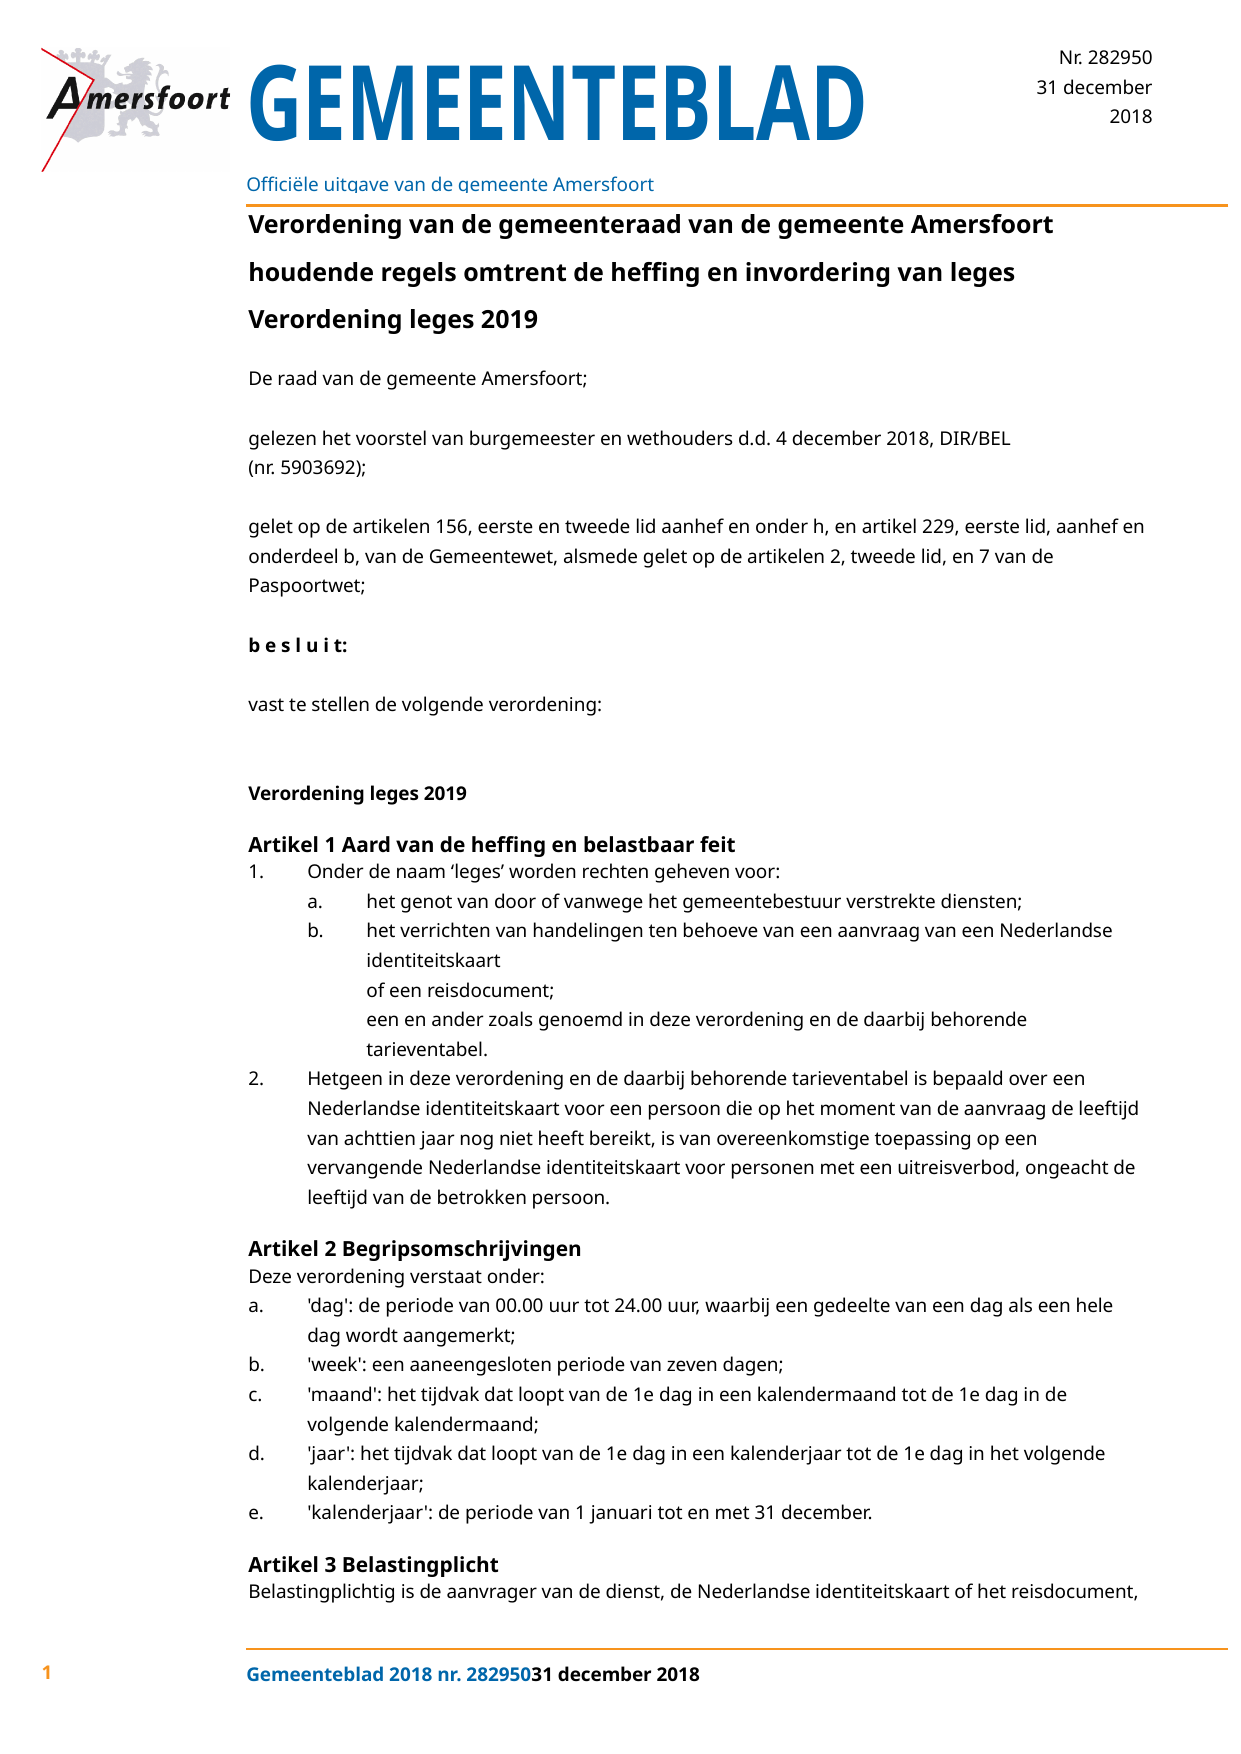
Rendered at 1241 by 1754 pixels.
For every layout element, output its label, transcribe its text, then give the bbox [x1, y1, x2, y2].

list 'kalenderjaar': de periode van 1 januari tot en met 31 december. [248, 1499, 1152, 1525]
text gelet op de artikelen 156, eerste en tweede lid aanhef en onder h, en artikel 229, eerste lid, aanhef en onderdeel b, van de Gemeentewet, alsmede gelet op de artikelen 2, tweede lid, en 7 van de Paspoortwet; [248, 513, 1152, 598]
text b e s l u i t: [248, 632, 1152, 657]
list 'jaar': het tijdvak dat loopt van de 1e dag in een kalenderjaar tot de 1e dag in het volgende kalenderjaar; [248, 1440, 1152, 1496]
text Belastingplichtig is de aanvrager van de dienst, de Nederlandse identiteitskaart of het reisdocument, [248, 1578, 1152, 1604]
text Artikel 3 Belastingplicht [248, 1550, 1152, 1578]
text Artikel 1 Aard van de heffing en belastbaar feit [248, 830, 1152, 858]
list het genot van door of vanwege het gemeentebestuur verstrekte diensten; [307, 888, 1152, 914]
text Verordening van de gemeenteraad van de gemeente Amersfoort houdende regels omtrent de heffing en invordering van leges Verordening leges 2019 [248, 207, 1152, 336]
text Verordening leges 2019 [248, 780, 1152, 805]
picture [41, 47, 231, 172]
list 'dag': de periode van 00.00 uur tot 24.00 uur, waarbij een gedeelte van een dag als een hele dag wordt aangemerkt; [248, 1292, 1152, 1348]
list Onder de naam ‘leges’ worden rechten geheven voor: [248, 858, 1152, 884]
text vast te stellen de volgende verordening: [248, 691, 1152, 717]
list 'week': een aaneengesloten periode van zeven dagen; [248, 1352, 1152, 1377]
list een en ander zoals genoemd in deze verordening en de daarbij behorende tarieventabel. [307, 1006, 1152, 1062]
text (nr. 5903692); [248, 454, 1152, 480]
list of een reisdocument; [307, 977, 1152, 1003]
text Deze verordening verstaat onder: [248, 1263, 1152, 1288]
list 'maand': het tijdvak dat loopt van de 1e dag in een kalendermaand tot de 1e dag in de volgende kalendermaand; [248, 1381, 1152, 1436]
text De raad van de gemeente Amersfoort; [248, 366, 1152, 391]
text Artikel 2 Begripsomschrijvingen [248, 1234, 1152, 1263]
list het verrichten van handelingen ten behoeve van een aanvraag van een Nederlandse identiteitskaart [307, 918, 1152, 973]
text gelezen het voorstel van burgemeester en wethouders d.d. 4 december 2018, DIR/BEL [248, 425, 1152, 450]
list Hetgeen in deze verordening en de daarbij behorende tarieventabel is bepaald over een Nederlandse identiteitskaart voor een persoon die op het moment van de aanvraag de leeftijd van achttien jaar nog niet heeft bereikt, is van overeenkomstige toepassing op een vervangende Nederlandse identiteitskaart voor personen met een uitreisverbod, ongeacht de leeftijd van de betrokken persoon. [248, 1066, 1152, 1210]
